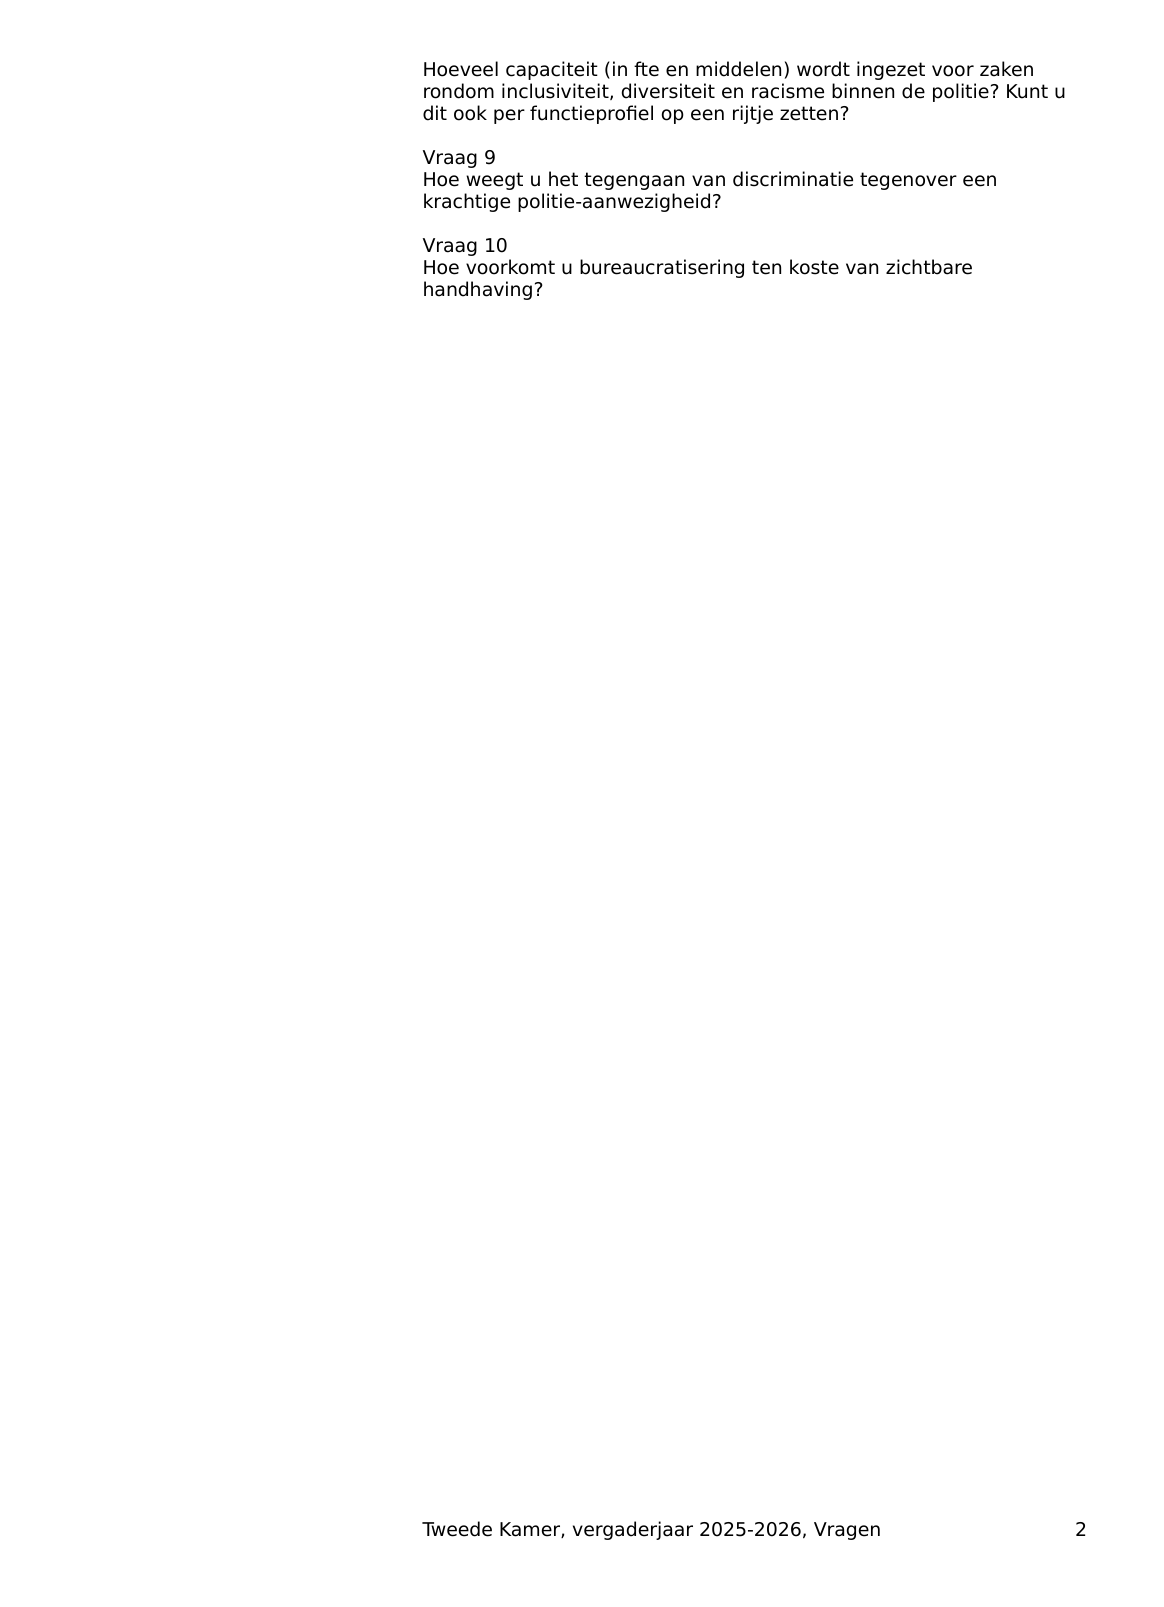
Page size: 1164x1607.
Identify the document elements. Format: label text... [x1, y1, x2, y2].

text Hoe weegt u het tegengaan van discriminatie tegenover een krachtige politie-aanwezigheid? [422, 169, 1087, 213]
text Hoeveel capaciteit (in fte en middelen) wordt ingezet voor zaken rondom inclusiviteit, diversiteit en racisme binnen de politie? Kunt u dit ook per functieprofiel op een rijtje zetten? [422, 59, 1087, 125]
text Vraag 9 [422, 147, 1087, 169]
text Vraag 10 [422, 235, 1087, 257]
text Hoe voorkomt u bureaucratisering ten koste van zichtbare handhaving? [422, 257, 1087, 301]
